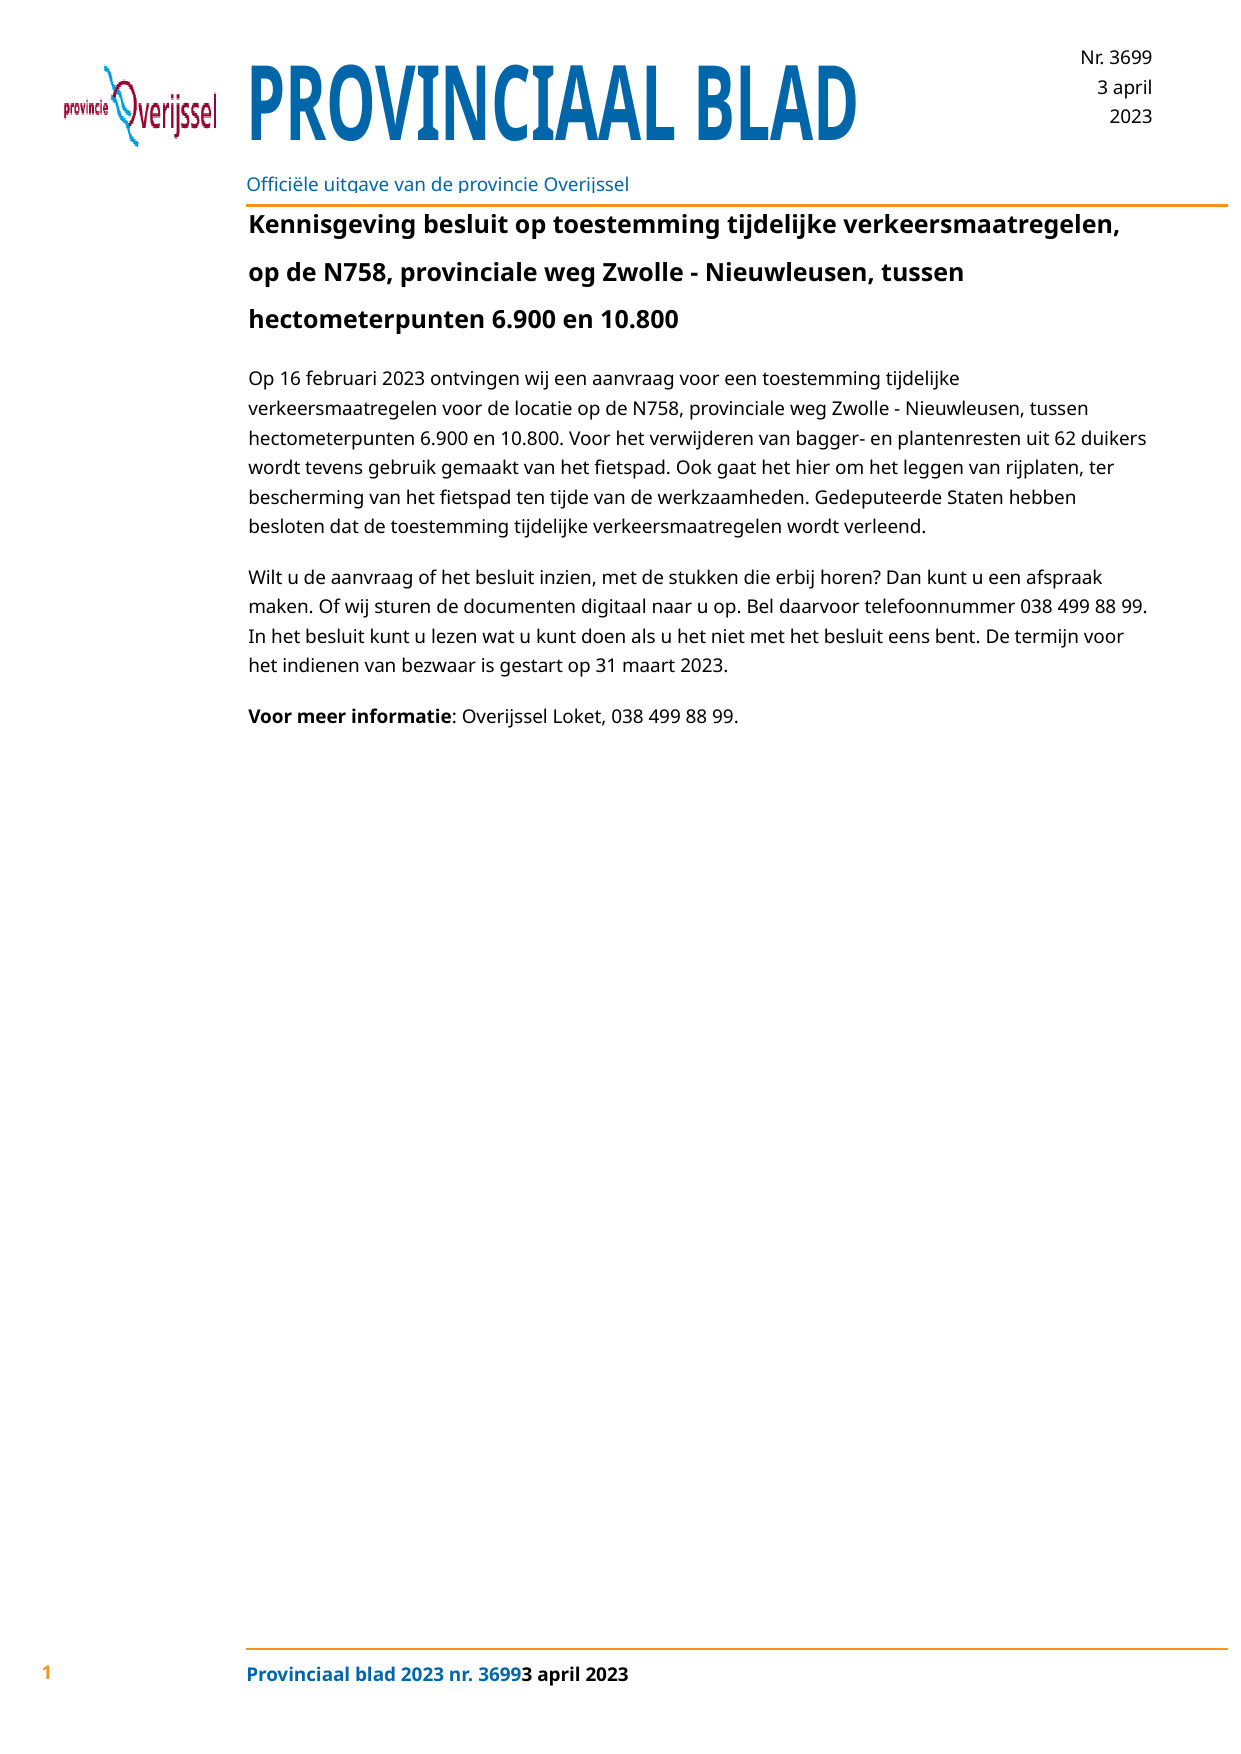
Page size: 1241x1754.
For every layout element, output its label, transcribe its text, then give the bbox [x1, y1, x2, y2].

text Kennisgeving besluit op toestemming tijdelijke verkeersmaatregelen, op de N758, provinciale weg Zwolle - Nieuwleusen, tussen hectometerpunten 6.900 en 10.800 [248, 207, 1152, 336]
text Voor meer informatie: Overijssel Loket, 038 499 88 99. [248, 703, 1152, 729]
text Wilt u de aanvraag of het besluit inzien, met de stukken die erbij horen? Dan kunt u een afspraak maken. Of wij sturen de documenten digitaal naar u op. Bel daarvoor telefoonnummer 038 499 88 99. In het besluit kunt u lezen wat u kunt doen als u het niet met het besluit eens bent. De termijn voor het indienen van bezwaar is gestart op 31 maart 2023. [248, 564, 1152, 678]
picture [41, 47, 231, 172]
text Op 16 februari 2023 ontvingen wij een aanvraag voor een toestemming tijdelijke verkeersmaatregelen voor de locatie op de N758, provinciale weg Zwolle - Nieuwleusen, tussen hectometerpunten 6.900 en 10.800. Voor het verwijderen van bagger- en plantenresten uit 62 duikers wordt tevens gebruik gemaakt van het fietspad. Ook gaat het hier om het leggen van rijplaten, ter bescherming van het fietspad ten tijde van de werkzaamheden. Gedeputeerde Staten hebben besloten dat de toestemming tijdelijke verkeersmaatregelen wordt verleend. [248, 366, 1152, 539]
